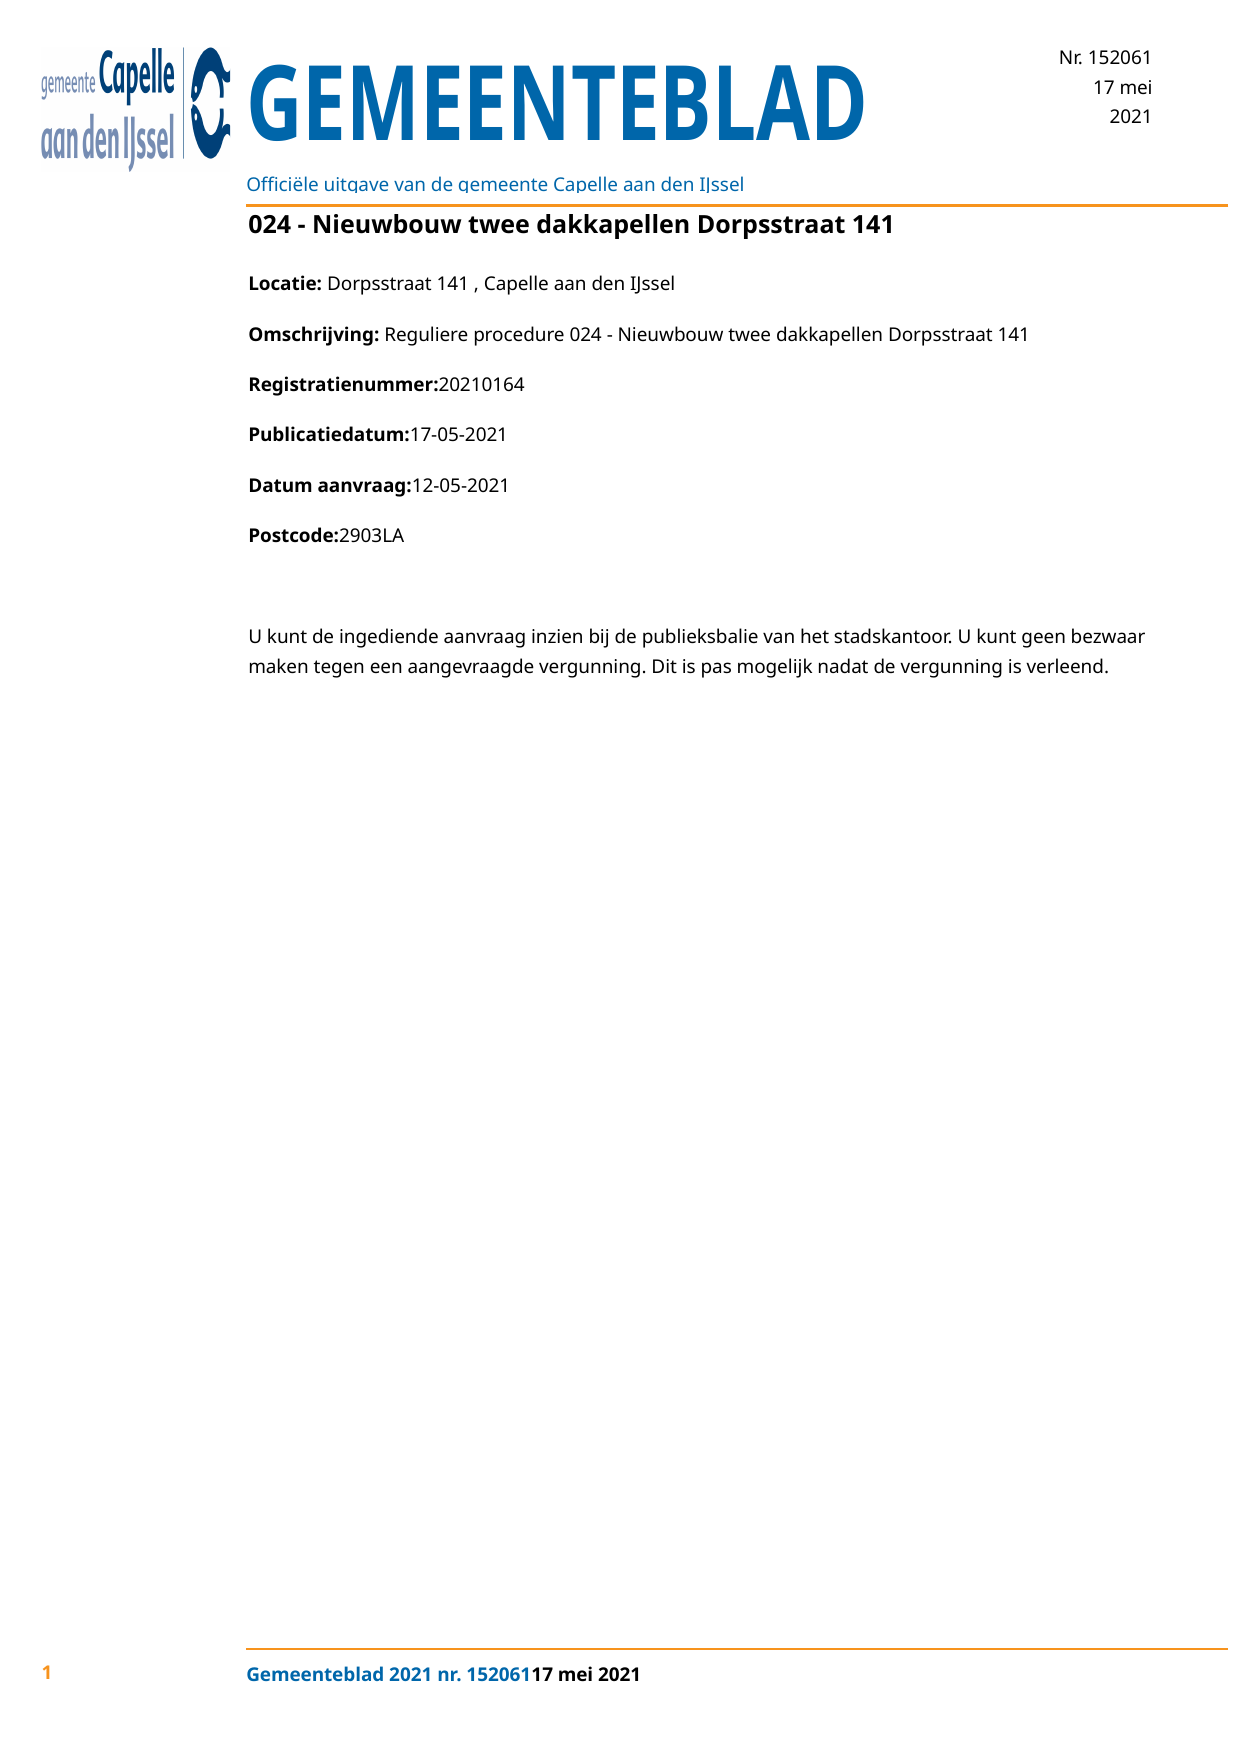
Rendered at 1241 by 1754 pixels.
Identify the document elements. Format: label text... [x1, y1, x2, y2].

text 024 - Nieuwbouw twee dakkapellen Dorpsstraat 141 [248, 207, 1152, 241]
text Postcode:2903LA [248, 522, 1152, 548]
text Publicatiedatum:17-05-2021 [248, 422, 1152, 447]
text Datum aanvraag:12-05-2021 [248, 472, 1152, 498]
text Registratienummer:20210164 [248, 371, 1152, 397]
text U kunt de ingediende aanvraag inzien bij de publieksbalie van het stadskantoor. U kunt geen bezwaar maken tegen een aangevraagde vergunning. Dit is pas mogelijk nadat de vergunning is verleend. [248, 623, 1152, 678]
text Locatie: Dorpsstraat 141 , Capelle aan den IJssel [248, 270, 1152, 296]
text Omschrijving: Reguliere procedure 024 - Nieuwbouw twee dakkapellen Dorpsstraat 141 [248, 321, 1152, 346]
picture [41, 47, 231, 172]
